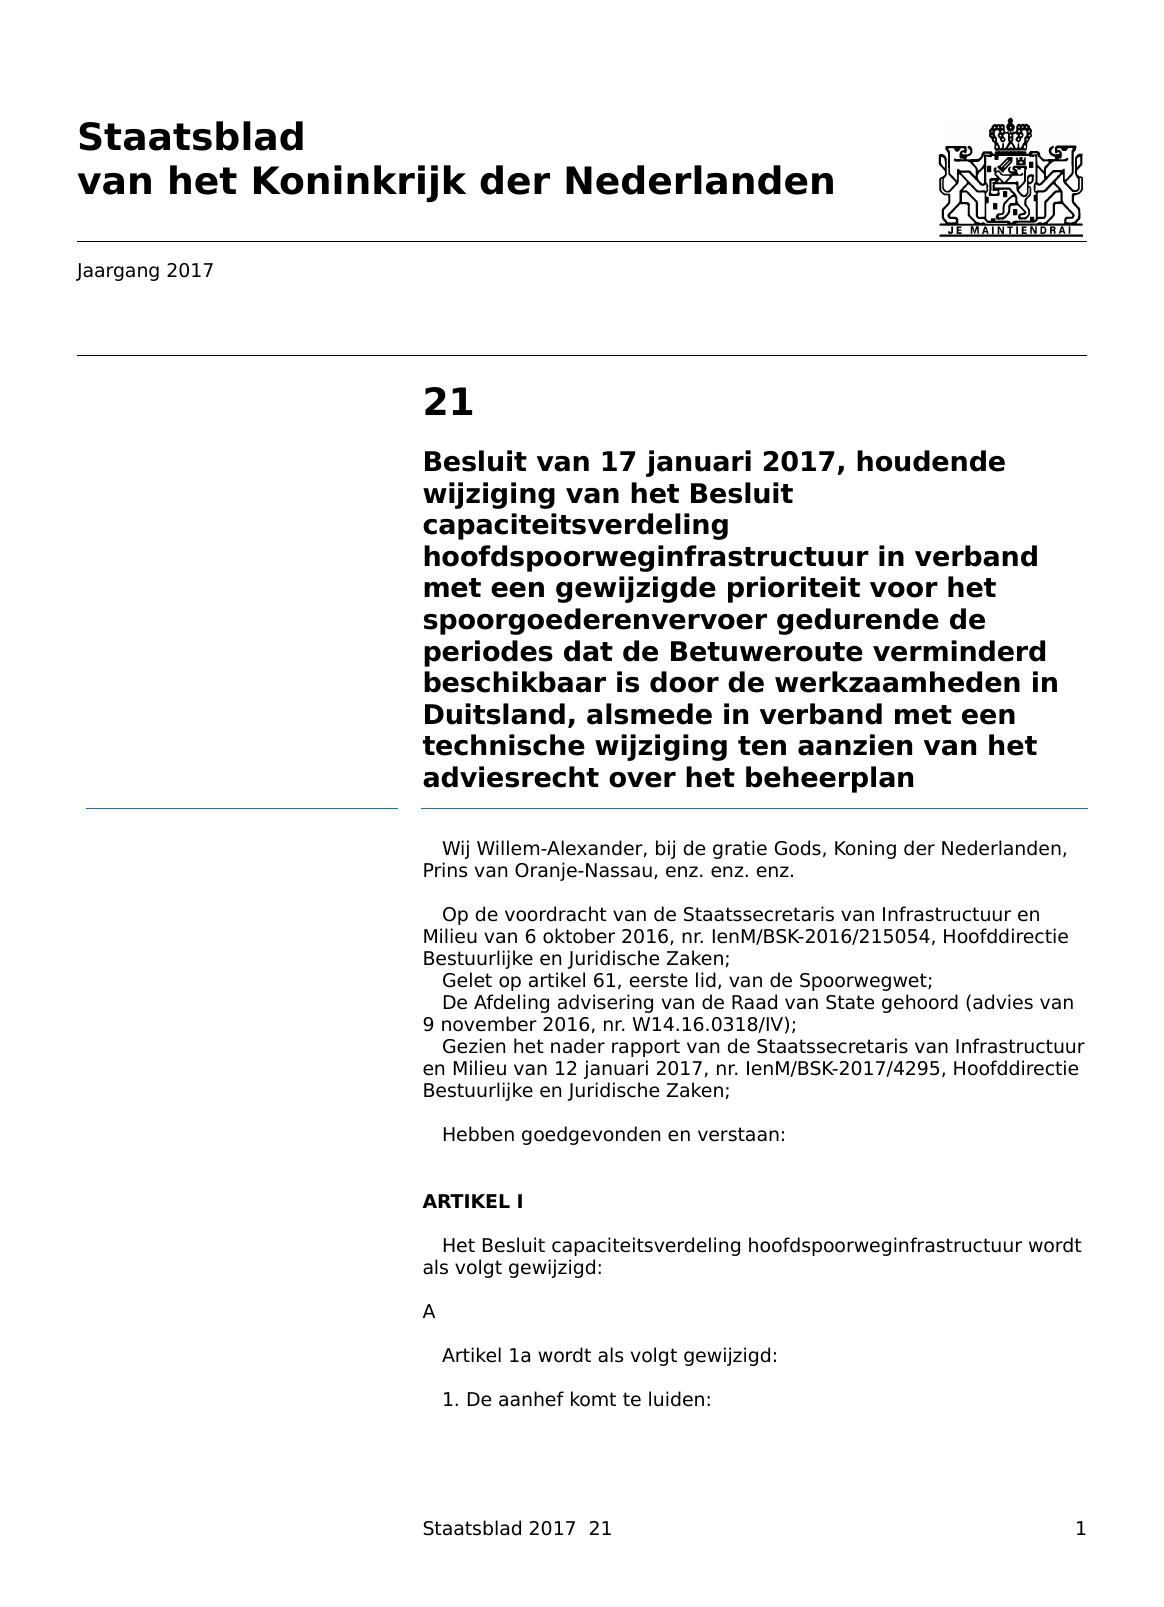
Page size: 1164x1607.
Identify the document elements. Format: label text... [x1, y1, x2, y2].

picture [936, 115, 1087, 240]
table_header Staatsblad van het Koninkrijk der Nederlanden [77, 100, 886, 241]
text Wij Willem-Alexander, bij de gratie Gods, Koning der Nederlanden, Prins van Oranje-Nassau, enz. enz. enz. [422, 838, 1087, 882]
subtitle 21 [422, 381, 1087, 424]
table_cell Jaargang 2017 [77, 242, 1087, 355]
text De Afdeling advisering van de Raad van State gehoord (advies van 9 november 2016, nr. W14.16.0318/IV); [422, 992, 1087, 1036]
text Het Besluit capaciteitsverdeling hoofdspoorweginfrastructuur wordt als volgt gewijzigd: [422, 1235, 1087, 1279]
text Gezien het nader rapport van de Staatssecretaris van Infrastructuur en Milieu van 12 januari 2017, nr. IenM/BSK-2017/4295, Hoofddirectie Bestuurlijke en Juridische Zaken; [422, 1036, 1087, 1102]
text A [422, 1301, 1087, 1323]
text Artikel 1a wordt als volgt gewijzigd: [422, 1345, 1087, 1367]
subtitle ARTIKEL I [422, 1191, 1087, 1213]
text 1. De aanhef komt te luiden: [422, 1389, 1087, 1411]
text Gelet op artikel 61, eerste lid, van de Spoorwegwet; [422, 970, 1087, 992]
text Besluit van 17 januari 2017, houdende wijziging van het Besluit capaciteitsverdeling hoofdspoorweginfrastructuur in verband met een gewijzigde prioriteit voor het spoorgoederenvervoer gedurende de periodes dat de Betuweroute verminderd beschikbaar is door de werkzaamheden in Duitsland, alsmede in verband met een technische wijziging ten aanzien van het adviesrecht over het beheerplan [422, 447, 1087, 794]
table_header [886, 100, 1087, 241]
text Op de voordracht van de Staatssecretaris van Infrastructuur en Milieu van 6 oktober 2016, nr. IenM/BSK-2016/215054, Hoofddirectie Bestuurlijke en Juridische Zaken; [422, 904, 1087, 970]
text Hebben goedgevonden en verstaan: [422, 1124, 1087, 1146]
